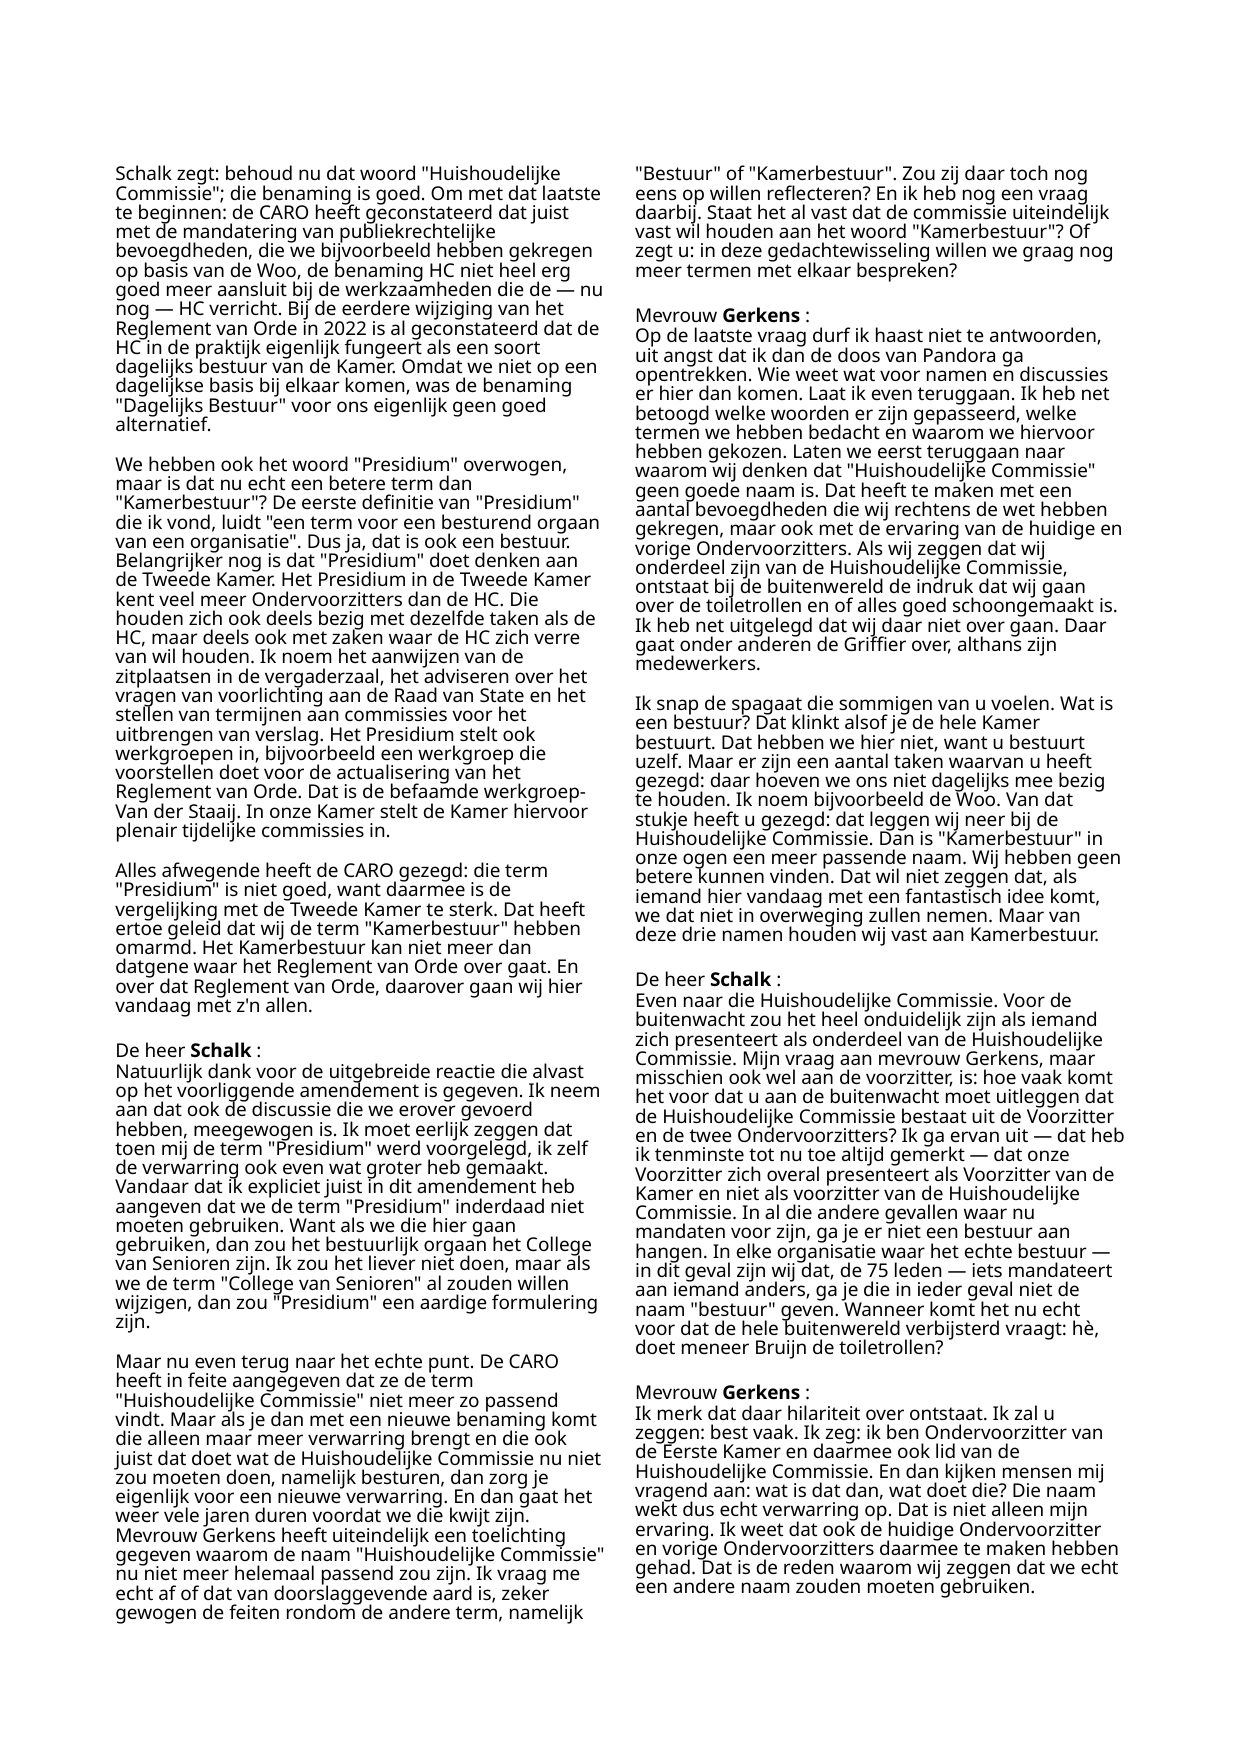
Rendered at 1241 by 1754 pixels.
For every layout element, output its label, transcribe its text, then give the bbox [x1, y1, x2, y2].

text Mevrouw Gerkens : [635, 1379, 1125, 1405]
text Natuurlijk dank voor de uitgebreide reactie die alvast op het voorliggende amendement is gegeven. Ik neem aan dat ook de discussie die we erover gevoerd hebben, meegewogen is. Ik moet eerlijk zeggen dat toen mij de term "Presidium" werd voorgelegd, ik zelf de verwarring ook even wat groter heb gemaakt. Vandaar dat ik expliciet juist in dit amendement heb aangeven dat we de term "Presidium" inderdaad niet moeten gebruiken. Want als we die hier gaan gebruiken, dan zou het bestuurlijk orgaan het College van Senioren zijn. Ik zou het liever niet doen, maar als we de term "College van Senioren" al zouden willen wijzigen, dan zou "Presidium" een aardige formulering zijn. [115, 1063, 605, 1332]
text "Bestuur" of "Kamerbestuur". Zou zij daar toch nog eens op willen reflecteren? En ik heb nog een vraag daarbij. Staat het al vast dat de commissie uiteindelijk vast wil houden aan het woord "Kamerbestuur"? Of zegt u: in deze gedachtewisseling willen we graag nog meer termen met elkaar bespreken? [635, 165, 1125, 281]
text Maar nu even terug naar het echte punt. De CARO heeft in feite aangegeven dat ze de term "Huishoudelijke Commissie" niet meer zo passend vindt. Maar als je dan met een nieuwe benaming komt die alleen maar meer verwarring brengt en die ook juist dat doet wat de Huishoudelijke Commissie nu niet zou moeten doen, namelijk besturen, dan zorg je eigenlijk voor een nieuwe verwarring. En dan gaat het weer vele jaren duren voordat we die kwijt zijn. Mevrouw Gerkens heeft uiteindelijk een toelichting gegeven waarom de naam "Huishoudelijke Commissie" nu niet meer helemaal passend zou zijn. Ik vraag me echt af of dat van doorslaggevende aard is, zeker gewogen de feiten rondom de andere term, namelijk [115, 1353, 605, 1623]
text Schalk zegt: behoud nu dat woord "Huishoudelijke Commissie"; die benaming is goed. Om met dat laatste te beginnen: de CARO heeft geconstateerd dat juist met de mandatering van publiekrechtelijke bevoegdheden, die we bijvoorbeeld hebben gekregen op basis van de Woo, de benaming HC niet heel erg goed meer aansluit bij de werkzaamheden die de — nu nog — HC verricht. Bij de eerdere wijziging van het Reglement van Orde in 2022 is al geconstateerd dat de HC in de praktijk eigenlijk fungeert als een soort dagelijks bestuur van de Kamer. Omdat we niet op een dagelijkse basis bij elkaar komen, was de benaming "Dagelijks Bestuur" voor ons eigenlijk geen goed alternatief. [115, 165, 605, 435]
text De heer Schalk : [115, 1037, 605, 1063]
text Even naar die Huishoudelijke Commissie. Voor de buitenwacht zou het heel onduidelijk zijn als iemand zich presenteert als onderdeel van de Huishoudelijke Commissie. Mijn vraag aan mevrouw Gerkens, maar misschien ook wel aan de voorzitter, is: hoe vaak komt het voor dat u aan de buitenwacht moet uitleggen dat de Huishoudelijke Commissie bestaat uit de Voorzitter en de twee Ondervoorzitters? Ik ga ervan uit — dat heb ik tenminste tot nu toe altijd gemerkt — dat onze Voorzitter zich overal presenteert als Voorzitter van de Kamer en niet als voorzitter van de Huishoudelijke Commissie. In al die andere gevallen waar nu mandaten voor zijn, ga je er niet een bestuur aan hangen. In elke organisatie waar het echte bestuur — in dit geval zijn wij dat, de 75 leden — iets mandateert aan iemand anders, ga je die in ieder geval niet de naam "bestuur" geven. Wanneer komt het nu echt voor dat de hele buitenwereld verbijsterd vraagt: hè, doet meneer Bruijn de toiletrollen? [635, 992, 1125, 1358]
text We hebben ook het woord "Presidium" overwogen, maar is dat nu echt een betere term dan "Kamerbestuur"? De eerste definitie van "Presidium" die ik vond, luidt "een term voor een besturend orgaan van een organisatie". Dus ja, dat is ook een bestuur. Belangrijker nog is dat "Presidium" doet denken aan de Tweede Kamer. Het Presidium in de Tweede Kamer kent veel meer Ondervoorzitters dan de HC. Die houden zich ook deels bezig met dezelfde taken als de HC, maar deels ook met zaken waar de HC zich verre van wil houden. Ik noem het aanwijzen van de zitplaatsen in de vergaderzaal, het adviseren over het vragen van voorlichting aan de Raad van State en het stellen van termijnen aan commissies voor het uitbrengen van verslag. Het Presidium stelt ook werkgroepen in, bijvoorbeeld een werkgroep die voorstellen doet voor de actualisering van het Reglement van Orde. Dat is de befaamde werkgroep-Van der Staaij. In onze Kamer stelt de Kamer hiervoor plenair tijdelijke commissies in. [115, 456, 605, 841]
text De heer Schalk : [635, 966, 1125, 992]
text Alles afwegende heeft de CARO gezegd: die term "Presidium" is niet goed, want daarmee is de vergelijking met de Tweede Kamer te sterk. Dat heeft ertoe geleid dat wij de term "Kamerbestuur" hebben omarmd. Het Kamerbestuur kan niet meer dan datgene waar het Reglement van Orde over gaat. En over dat Reglement van Orde, daarover gaan wij hier vandaag met z'n allen. [115, 862, 605, 1016]
text Ik snap de spagaat die sommigen van u voelen. Wat is een bestuur? Dat klinkt alsof je de hele Kamer bestuurt. Dat hebben we hier niet, want u bestuurt uzelf. Maar er zijn een aantal taken waarvan u heeft gezegd: daar hoeven we ons niet dagelijks mee bezig te houden. Ik noem bijvoorbeeld de Woo. Van dat stukje heeft u gezegd: dat leggen wij neer bij de Huishoudelijke Commissie. Dan is "Kamerbestuur" in onze ogen een meer passende naam. Wij hebben geen betere kunnen vinden. Dat wil niet zeggen dat, als iemand hier vandaag met een fantastisch idee komt, we dat niet in overweging zullen nemen. Maar van deze drie namen houden wij vast aan Kamerbestuur. [635, 695, 1125, 946]
text Ik merk dat daar hilariteit over ontstaat. Ik zal u zeggen: best vaak. Ik zeg: ik ben Ondervoorzitter van de Eerste Kamer en daarmee ook lid van de Huishoudelijke Commissie. En dan kijken mensen mij vragend aan: wat is dat dan, wat doet die? Die naam wekt dus echt verwarring op. Dat is niet alleen mijn ervaring. Ik weet dat ook de huidige Ondervoorzitter en vorige Ondervoorzitters daarmee te maken hebben gehad. Dat is de reden waarom wij zeggen dat we echt een andere naam zouden moeten gebruiken. [635, 1405, 1125, 1598]
text Mevrouw Gerkens : [635, 302, 1125, 327]
text Op de laatste vraag durf ik haast niet te antwoorden, uit angst dat ik dan de doos van Pandora ga opentrekken. Wie weet wat voor namen en discussies er hier dan komen. Laat ik even teruggaan. Ik heb net betoogd welke woorden er zijn gepasseerd, welke termen we hebben bedacht en waarom we hiervoor hebben gekozen. Laten we eerst teruggaan naar waarom wij denken dat "Huishoudelijke Commissie" geen goede naam is. Dat heeft te maken met een aantal bevoegdheden die wij rechtens de wet hebben gekregen, maar ook met de ervaring van de huidige en vorige Ondervoorzitters. Als wij zeggen dat wij onderdeel zijn van de Huishoudelijke Commissie, ontstaat bij de buitenwereld de indruk dat wij gaan over de toiletrollen en of alles goed schoongemaakt is. Ik heb net uitgelegd dat wij daar niet over gaan. Daar gaat onder anderen de Griffier over, althans zijn medewerkers. [635, 327, 1125, 674]
